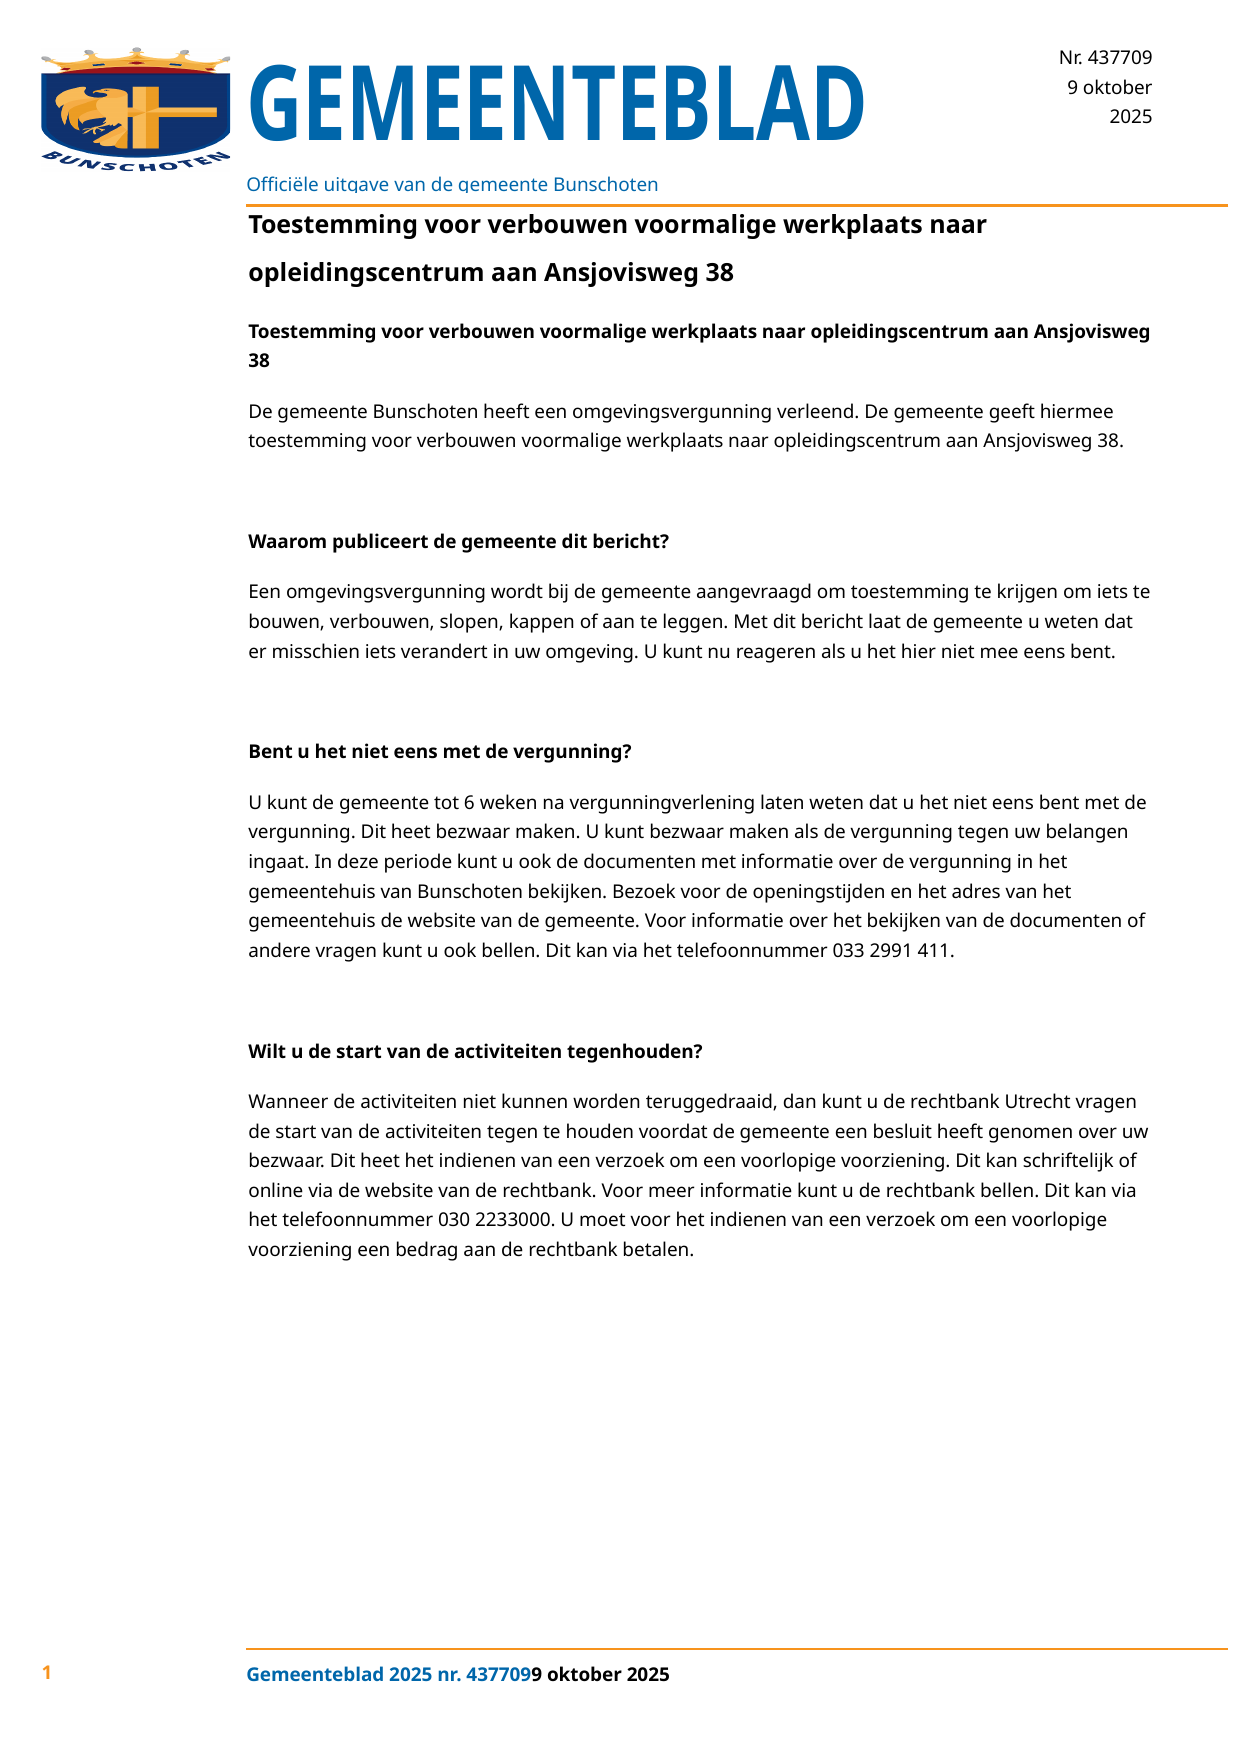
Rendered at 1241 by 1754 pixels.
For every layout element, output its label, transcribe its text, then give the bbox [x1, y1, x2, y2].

text Toestemming voor verbouwen voormalige werkplaats naar opleidingscentrum aan Ansjovisweg 38 [248, 207, 1152, 288]
text Een omgevingsvergunning wordt bij de gemeente aangevraagd om toestemming te krijgen om iets te bouwen, verbouwen, slopen, kappen of aan te leggen. Met dit bericht laat de gemeente u weten dat er misschien iets verandert in uw omgeving. U kunt nu reageren als u het hier niet mee eens bent. [248, 579, 1152, 664]
text Wilt u de start van de activiteiten tegenhouden? [248, 1038, 1152, 1064]
text De gemeente Bunschoten heeft een omgevingsvergunning verleend. De gemeente geeft hiermee toestemming voor verbouwen voormalige werkplaats naar opleidingscentrum aan Ansjovisweg 38. [248, 398, 1152, 453]
text Toestemming voor verbouwen voormalige werkplaats naar opleidingscentrum aan Ansjovisweg 38 [248, 318, 1152, 373]
text Waarom publiceert de gemeente dit bericht? [248, 528, 1152, 554]
text Wanneer de activiteiten niet kunnen worden teruggedraaid, dan kunt u de rechtbank Utrecht vragen de start van de activiteiten tegen te houden voordat de gemeente een besluit heeft genomen over uw bezwaar. Dit heet het indienen van een verzoek om een voorlopige voorziening. Dit kan schriftelijk of online via de website van de rechtbank. Voor meer informatie kunt u de rechtbank bellen. Dit kan via het telefoonnummer 030 2233000. U moet voor het indienen van een verzoek om een voorlopige voorziening een bedrag aan de rechtbank betalen. [248, 1088, 1152, 1262]
text Bent u het niet eens met de vergunning? [248, 739, 1152, 764]
text U kunt de gemeente tot 6 weken na vergunningverlening laten weten dat u het niet eens bent met de vergunning. Dit heet bezwaar maken. U kunt bezwaar maken als de vergunning tegen uw belangen ingaat. In deze periode kunt u ook de documenten met informatie over de vergunning in het gemeentehuis van Bunschoten bekijken. Bezoek voor de openingstijden en het adres van het gemeentehuis de website van de gemeente. Voor informatie over het bekijken van de documenten of andere vragen kunt u ook bellen. Dit kan via het telefoonnummer 033 2991 411. [248, 789, 1152, 963]
picture [41, 47, 231, 172]
